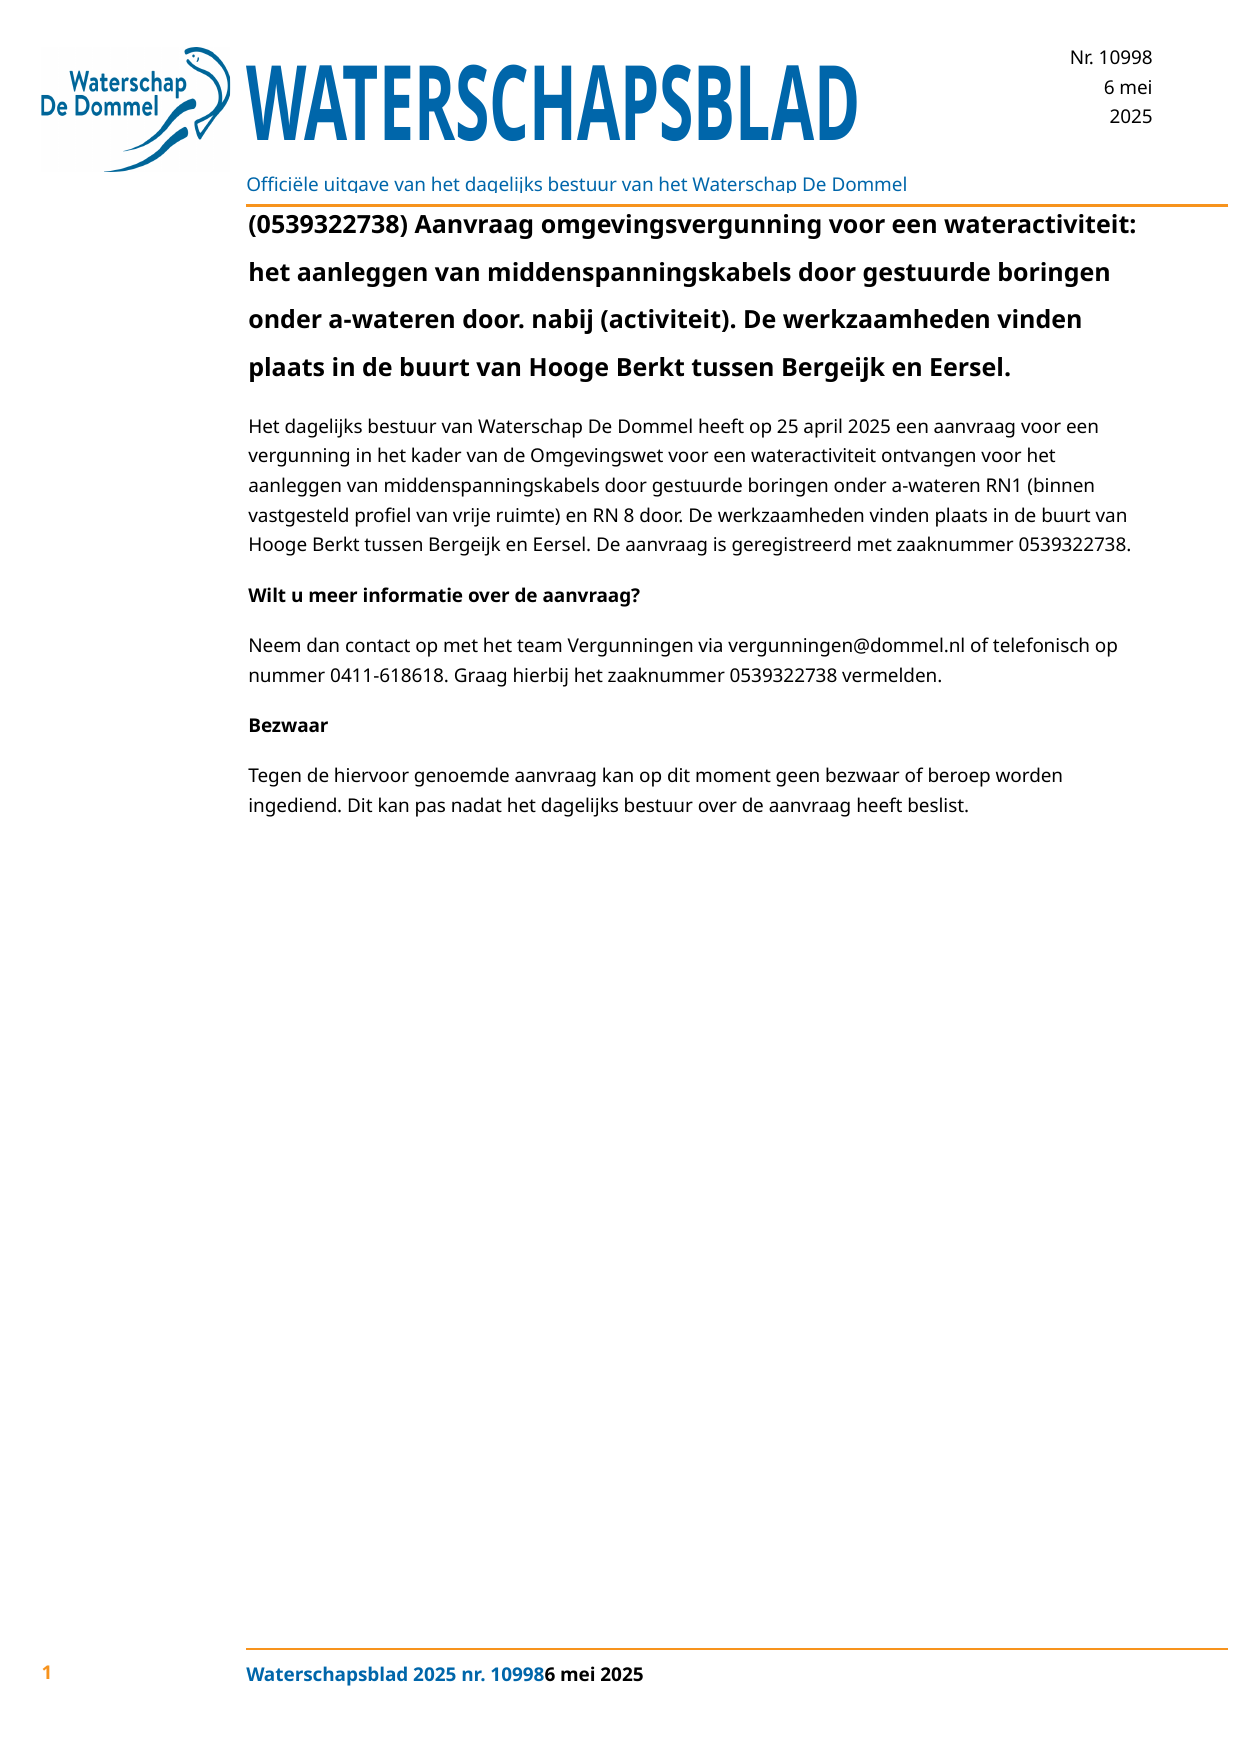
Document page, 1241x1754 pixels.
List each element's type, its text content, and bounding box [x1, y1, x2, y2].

text Neem dan contact op met het team Vergunningen via vergunningen@dommel.nl of telefonisch op nummer 0411-618618. Graag hierbij het zaaknummer 0539322738 vermelden. [248, 632, 1152, 688]
picture [45, 99, 51, 111]
text Het dagelijks bestuur van Waterschap De Dommel heeft op 25 april 2025 een aanvraag voor een vergunning in het kader van de Omgevingswet voor een wateractiviteit ontvangen voor het aanleggen van middenspanningskabels door gestuurde boringen onder a-wateren RN1 (binnen vastgesteld profiel van vrije ruimte) en RN 8 door. De werkzaamheden vinden plaats in de buurt van Hooge Berkt tussen Bergeijk en Eersel. De aanvraag is geregistreerd met zaaknummer 0539322738. [248, 413, 1152, 557]
text Wilt u meer informatie over de aanvraag? [248, 582, 1152, 608]
picture [198, 118, 210, 131]
picture [204, 47, 231, 76]
text (0539322738) Aanvraag omgevingsvergunning voor een wateractiviteit: het aanleggen van middenspanningskabels door gestuurde boringen onder a-wateren door. nabij (activiteit). De werkzaamheden vinden plaats in de buurt van Hooge Berkt tussen Bergeijk en Eersel. [248, 207, 1152, 384]
text Bezwaar [248, 712, 1152, 738]
picture [41, 47, 231, 172]
text Tegen de hiervoor genoemde aanvraag kan op dit moment geen bezwaar of beroep worden ingediend. Dit kan pas nadat het dagelijks bestuur over de aanvraag heeft beslist. [248, 763, 1152, 818]
